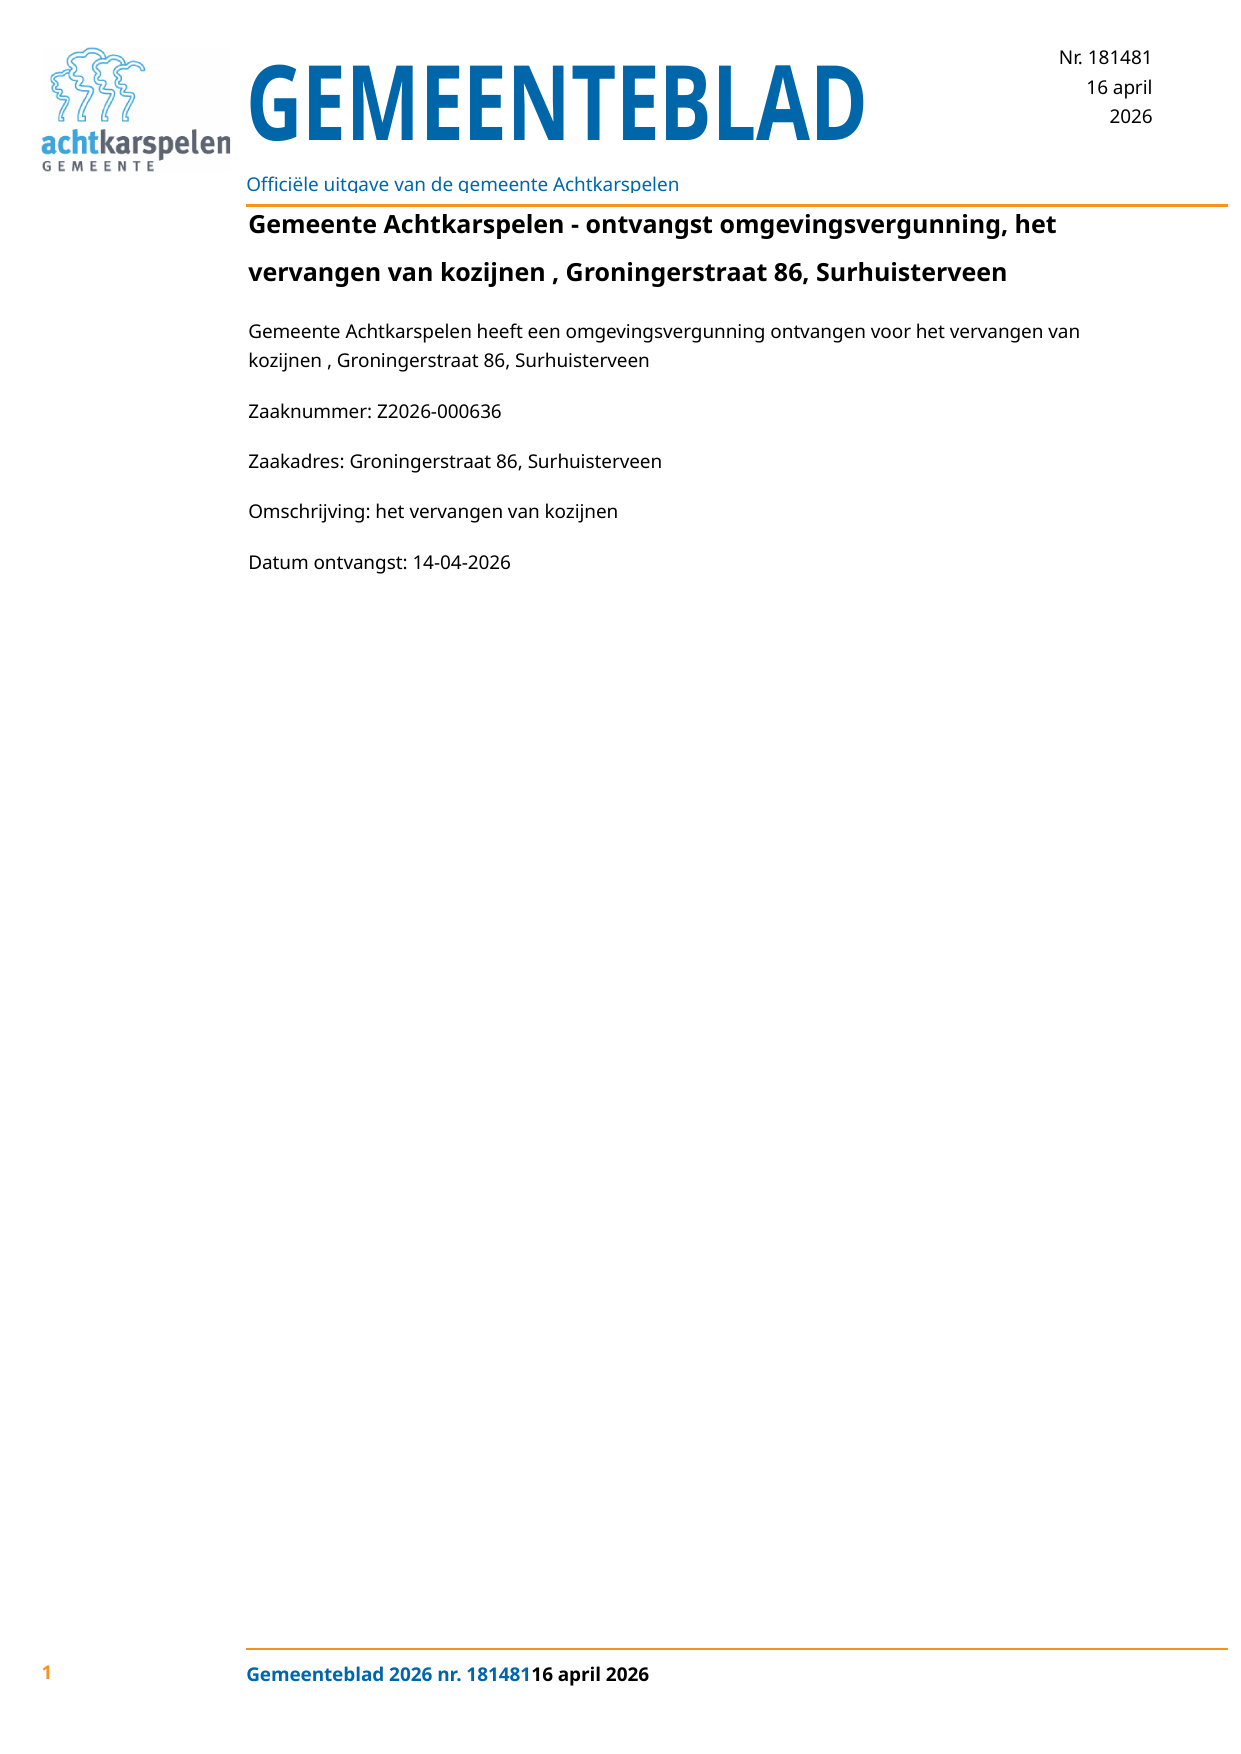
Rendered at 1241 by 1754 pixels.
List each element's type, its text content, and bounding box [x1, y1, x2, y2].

text Zaakadres: Groningerstraat 86, Surhuisterveen [248, 448, 1152, 474]
text Datum ontvangst: 14-04-2026 [248, 549, 1152, 575]
text Gemeente Achtkarspelen - ontvangst omgevingsvergunning, het vervangen van kozijnen , Groningerstraat 86, Surhuisterveen [248, 207, 1152, 288]
text Zaaknummer: Z2026-000636 [248, 398, 1152, 424]
picture [41, 47, 231, 172]
text Omschrijving: het vervangen van kozijnen [248, 499, 1152, 524]
text Gemeente Achtkarspelen heeft een omgevingsvergunning ontvangen voor het vervangen van kozijnen , Groningerstraat 86, Surhuisterveen [248, 318, 1152, 373]
